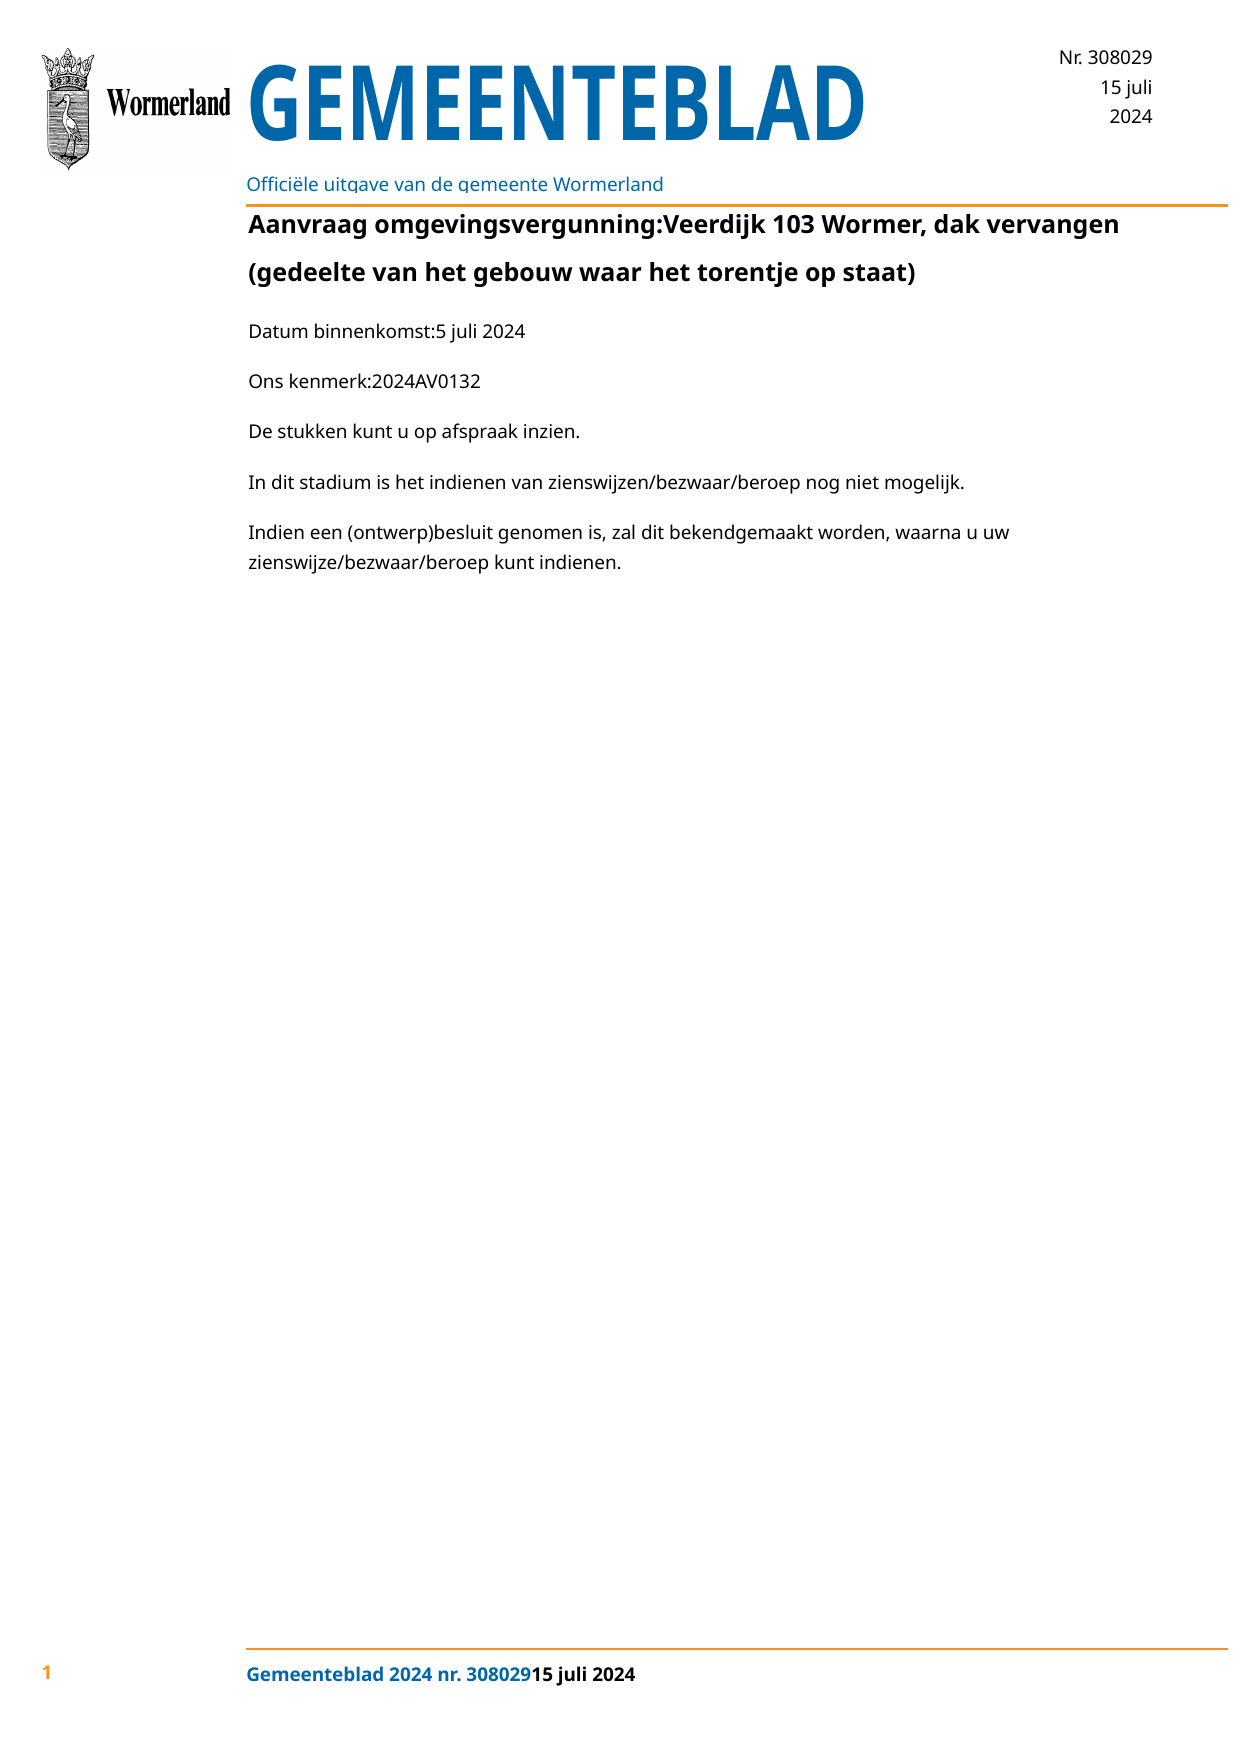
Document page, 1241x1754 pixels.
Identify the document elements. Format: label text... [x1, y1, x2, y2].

text De stukken kunt u op afspraak inzien. [248, 419, 1152, 444]
text In dit stadium is het indienen van zienswijzen/bezwaar/beroep nog niet mogelijk. [248, 469, 1152, 495]
picture [41, 47, 231, 172]
text Indien een (ontwerp)besluit genomen is, zal dit bekendgemaakt worden, waarna u uw zienswijze/bezwaar/beroep kunt indienen. [248, 519, 1152, 575]
text Aanvraag omgevingsvergunning:Veerdijk 103 Wormer, dak vervangen (gedeelte van het gebouw waar het torentje op staat) [248, 207, 1152, 288]
text Ons kenmerk:2024AV0132 [248, 368, 1152, 394]
text Datum binnenkomst:5 juli 2024 [248, 318, 1152, 344]
